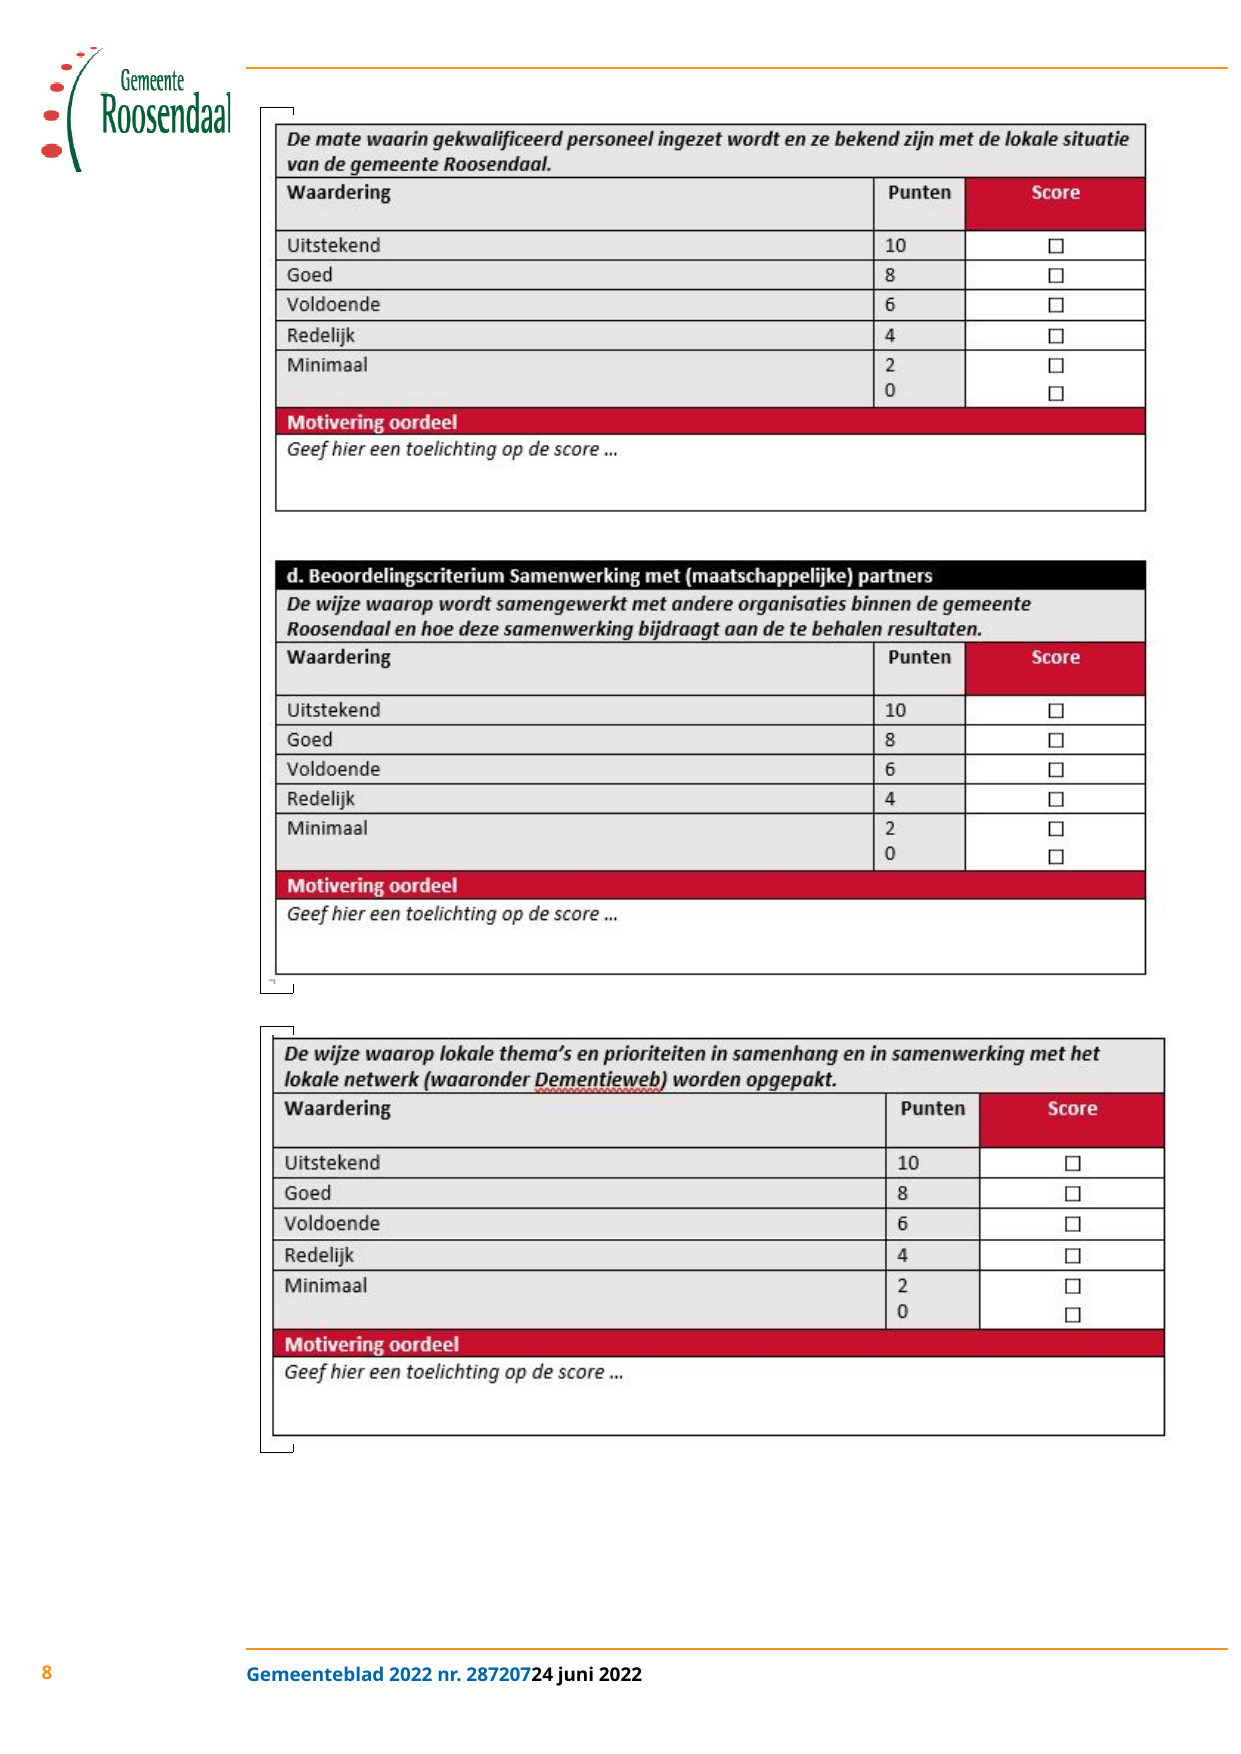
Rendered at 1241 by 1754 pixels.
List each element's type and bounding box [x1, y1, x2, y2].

picture [268, 115, 1173, 984]
picture [268, 1035, 1173, 1444]
picture [41, 47, 231, 172]
